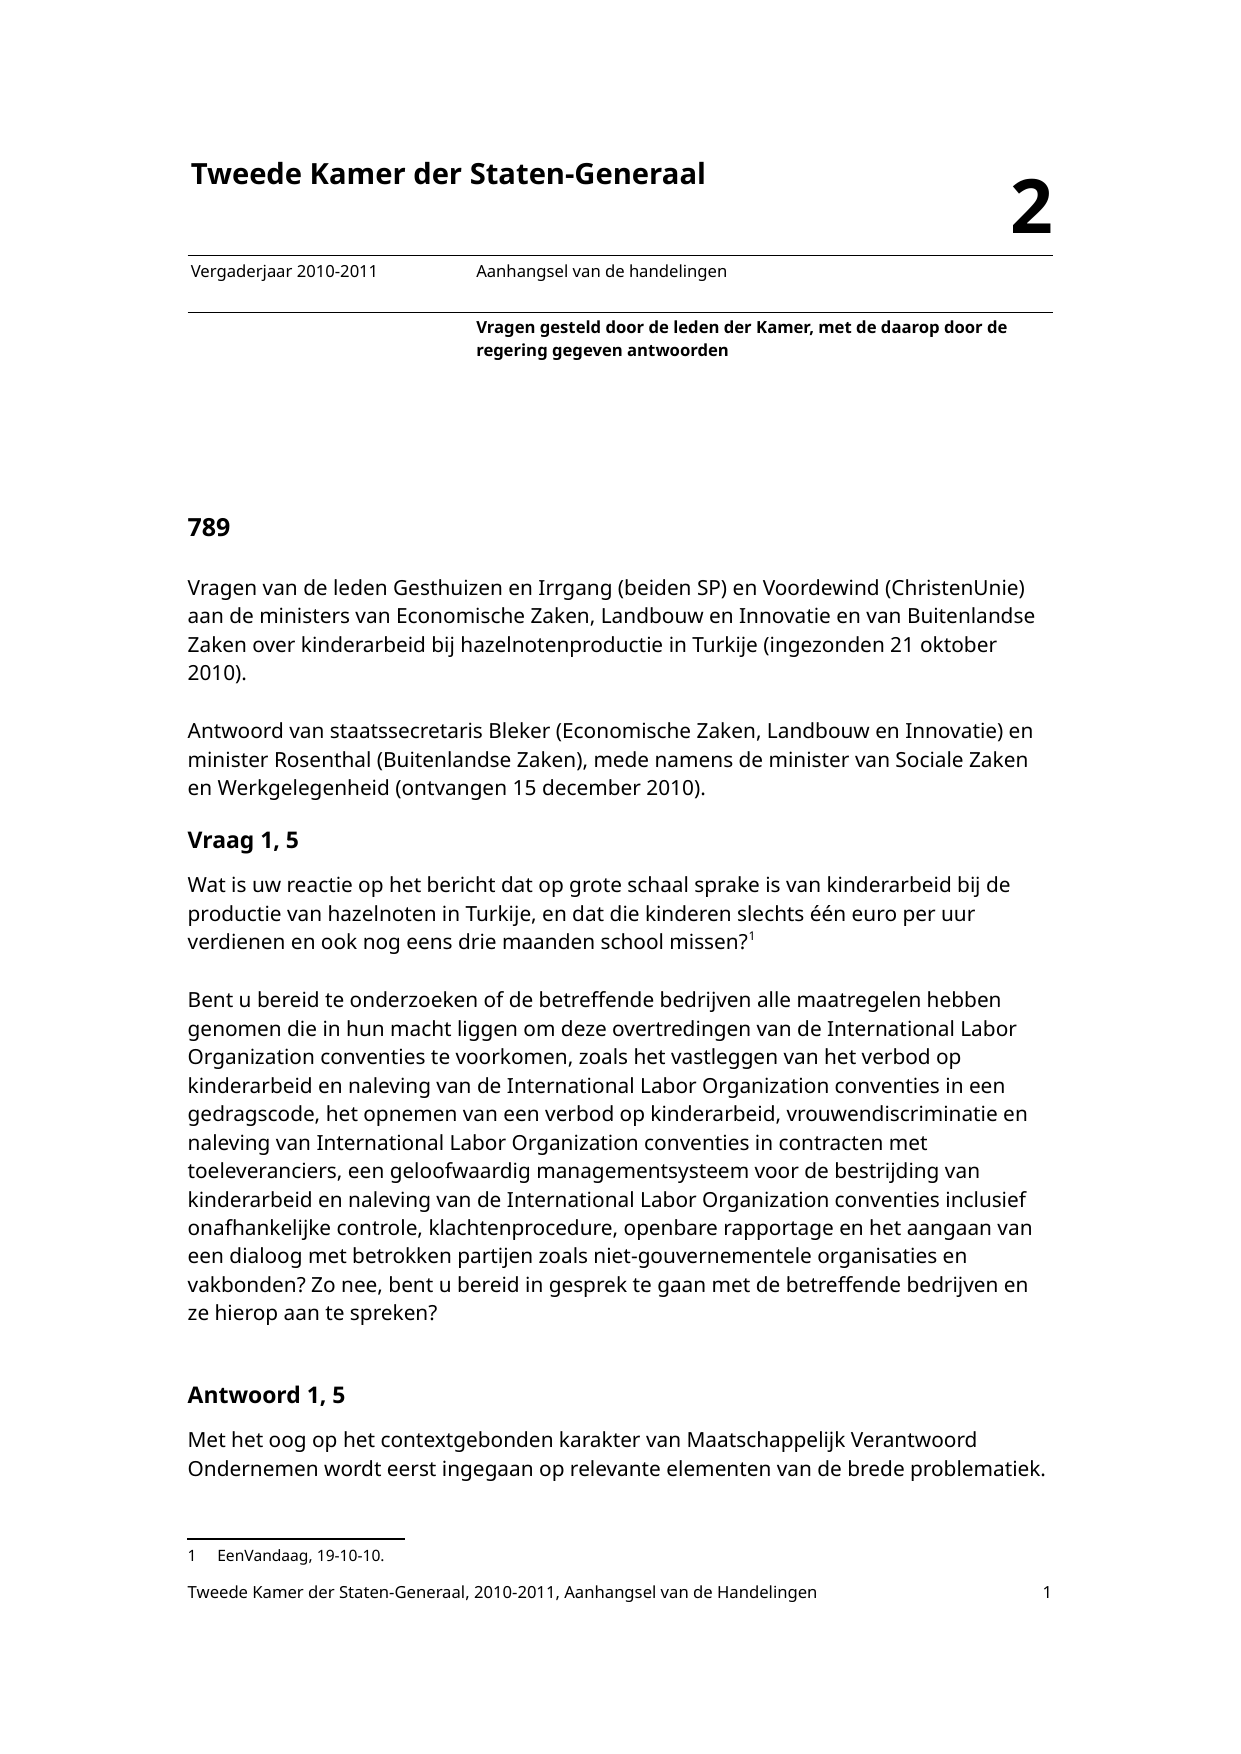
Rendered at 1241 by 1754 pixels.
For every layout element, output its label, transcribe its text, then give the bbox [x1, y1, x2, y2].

table_cell Vragen gesteld door de leden der Kamer, met de daarop door de regering gegeven antwoorden [473, 313, 1053, 361]
text Wat is uw reactie op het bericht dat op grote schaal sprake is van kinderarbeid bij de productie van hazelnoten in Turkije, en dat die kinderen slechts één euro per uur verdienen en ook nog eens drie maanden school missen? [187, 870, 1053, 956]
table_cell Aanhangsel van de handelingen [473, 256, 1053, 312]
text Bent u bereid te onderzoeken of de betreffende bedrijven alle maatregelen hebben genomen die in hun macht liggen om deze overtredingen van de International Labor Organization conventies te voorkomen, zoals het vastleggen van het verbod op kinderarbeid en naleving van de International Labor Organization conventies in een gedragscode, het opnemen van een verbod op kinderarbeid, vrouwendiscriminatie en naleving van International Labor Organization conventies in contracten met toeleveranciers, een geloofwaardig managementsysteem voor de bestrijding van kinderarbeid en naleving van de International Labor Organization conventies inclusief onafhankelijke controle, klachtenprocedure, openbare rapportage en het aangaan van een dialoog met betrokken partijen zoals niet-gouvernementele organisaties en vakbonden? Zo nee, bent u bereid in gesprek te gaan met de betreffende bedrijven en ze hierop aan te spreken? [187, 986, 1053, 1327]
subtitle Antwoord 1, 5 [187, 1379, 1053, 1411]
table_cell Vergaderjaar 2010-2011 [188, 256, 473, 312]
text Vragen van de leden Gesthuizen en Irrgang (beiden SP) en Voordewind (ChristenUnie) aan de ministers van Economische Zaken, Landbouw en Innovatie en van Buitenlandse Zaken over kinderarbeid bij hazelnotenproductie in Turkije (ingezonden 21 oktober 2010). [187, 573, 1053, 687]
text EenVandaag, 19-10-10. [187, 1538, 1053, 1566]
table_cell [188, 313, 473, 361]
text 789 [187, 509, 1053, 543]
table_header Tweede Kamer der Staten-Generaal [188, 150, 879, 255]
table_header 2 [880, 150, 1053, 255]
subtitle Vraag 1, 5 [187, 824, 1053, 855]
text Met het oog op het contextgebonden karakter van Maatschappelijk Verantwoord Ondernemen wordt eerst ingegaan op relevante elementen van de brede problematiek. [187, 1426, 1053, 1482]
text Antwoord van staatssecretaris Bleker (Economische Zaken, Landbouw en Innovatie) en minister Rosenthal (Buitenlandse Zaken), mede namens de minister van Sociale Zaken en Werkgelegenheid (ontvangen 15 december 2010). [187, 716, 1053, 802]
